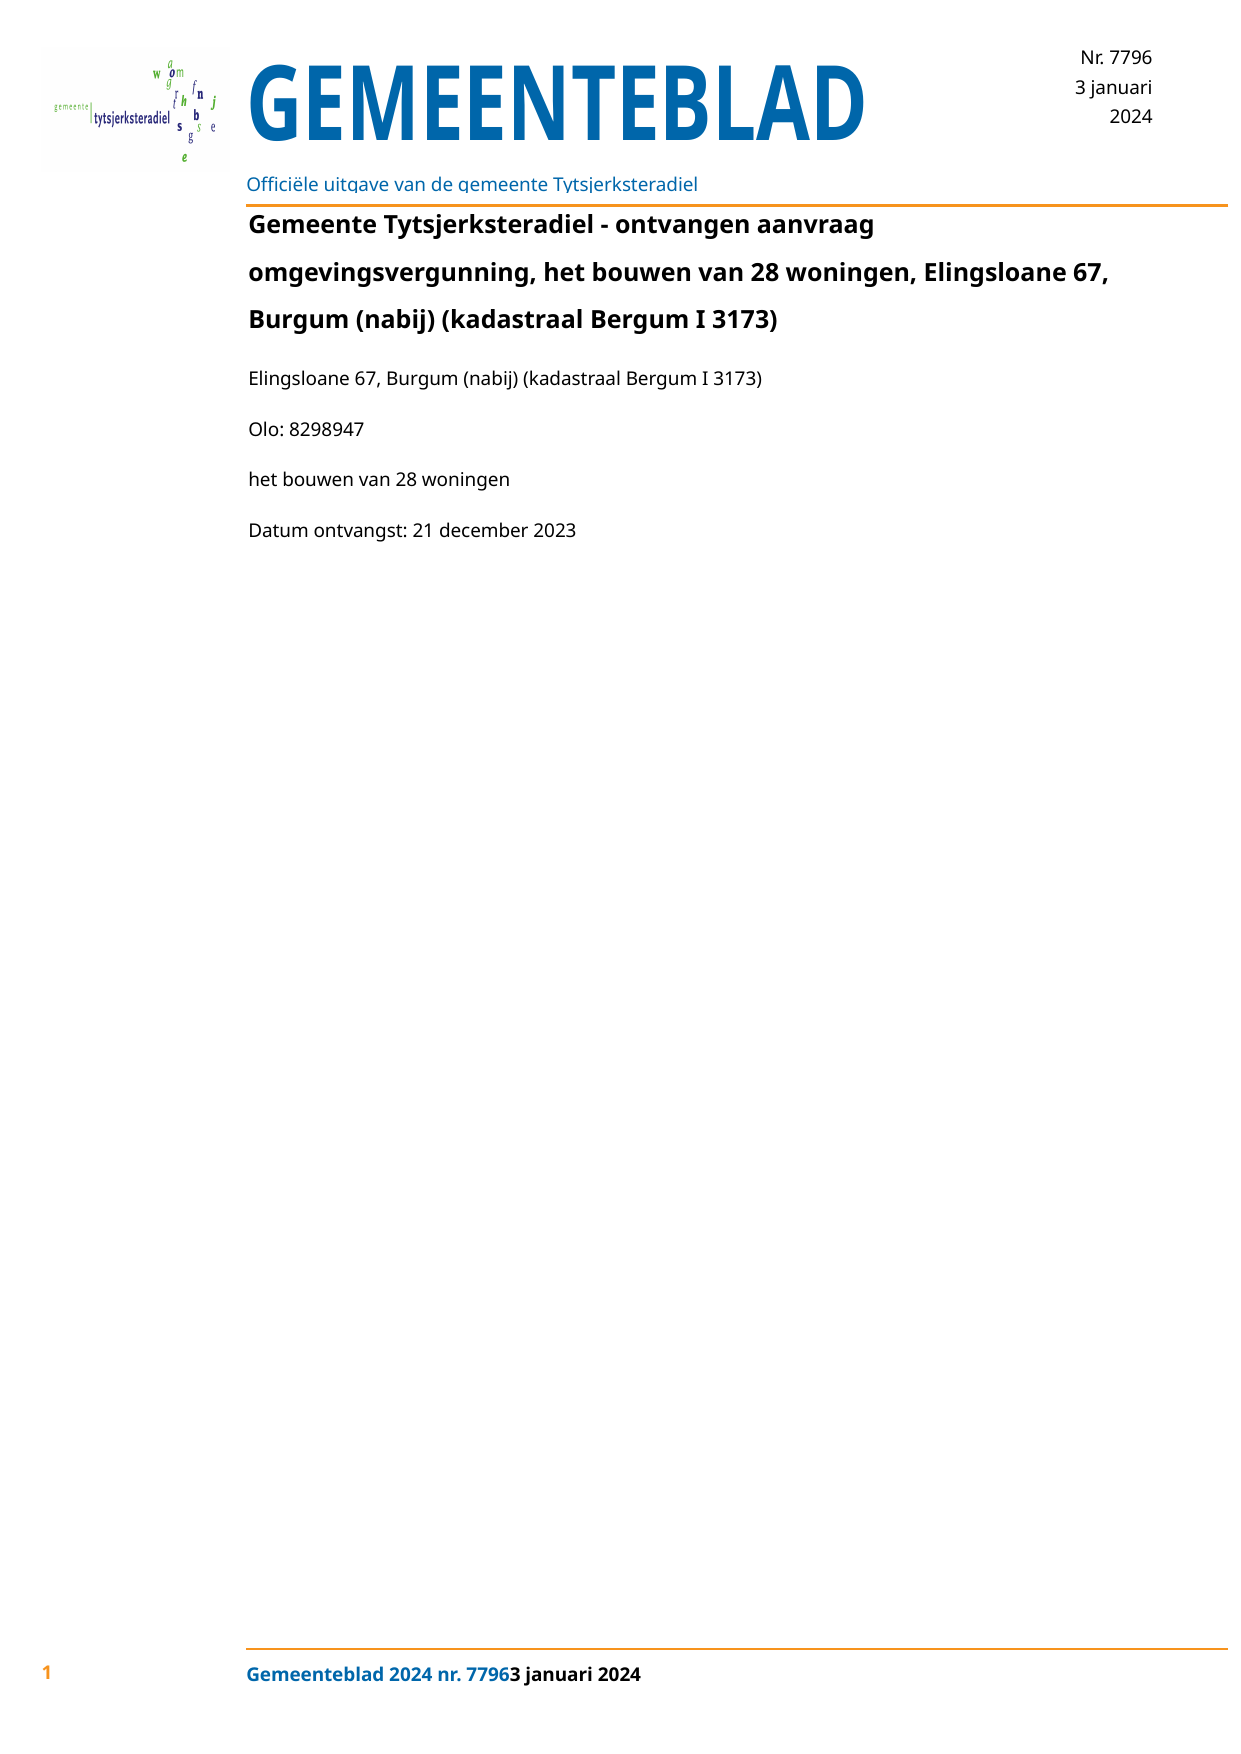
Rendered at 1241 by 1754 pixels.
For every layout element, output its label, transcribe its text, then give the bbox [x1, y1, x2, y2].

text Datum ontvangst: 21 december 2023 [248, 517, 1152, 542]
picture [41, 47, 231, 172]
text Elingsloane 67, Burgum (nabij) (kadastraal Bergum I 3173) [248, 366, 1152, 391]
text Olo: 8298947 [248, 416, 1152, 442]
text het bouwen van 28 woningen [248, 466, 1152, 492]
text Gemeente Tytsjerksteradiel - ontvangen aanvraag omgevingsvergunning, het bouwen van 28 woningen, Elingsloane 67, Burgum (nabij) (kadastraal Bergum I 3173) [248, 207, 1152, 336]
